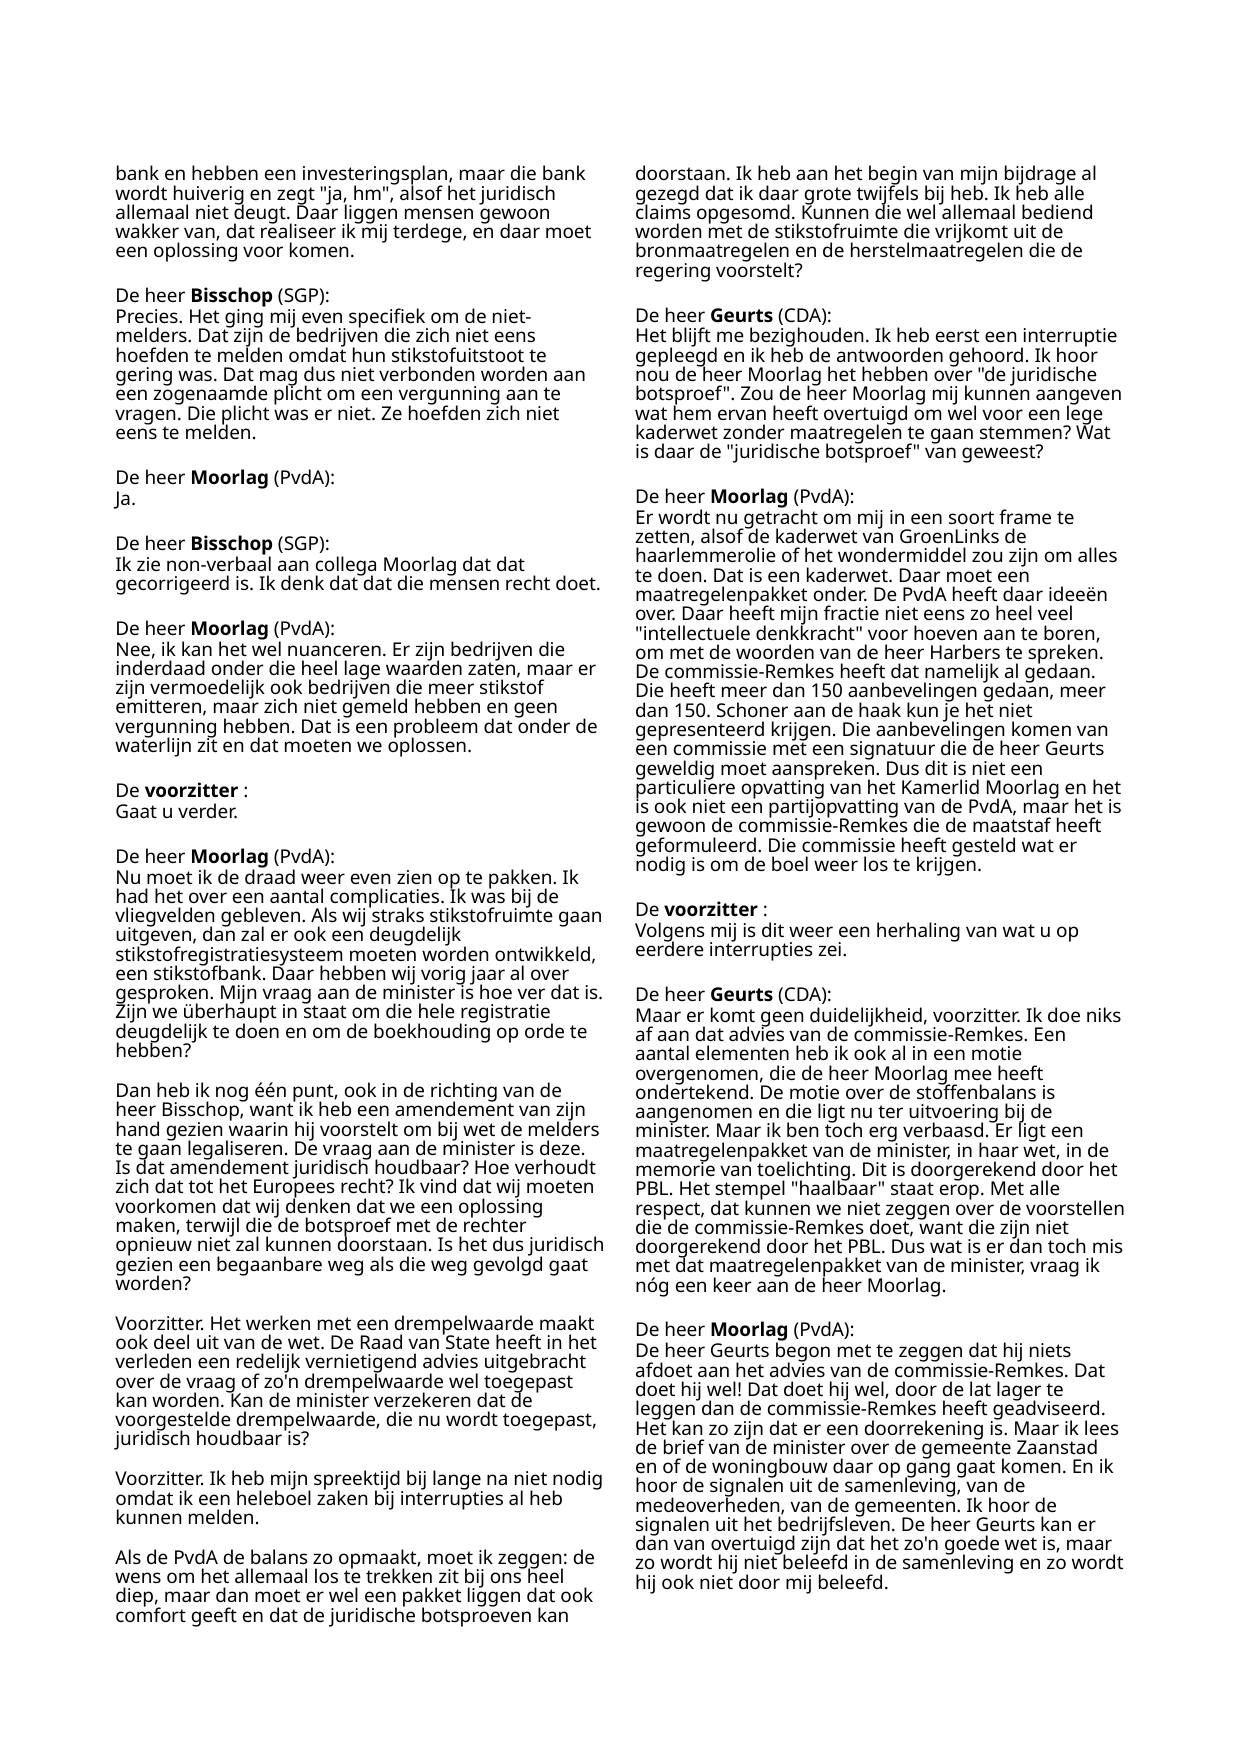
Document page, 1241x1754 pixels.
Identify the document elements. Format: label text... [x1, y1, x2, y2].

text Nu moet ik de draad weer even zien op te pakken. Ik had het over een aantal complicaties. Ik was bij de vliegvelden gebleven. Als wij straks stikstofruimte gaan uitgeven, dan zal er ook een deugdelijk stikstofregistratiesysteem moeten worden ontwikkeld, een stikstofbank. Daar hebben wij vorig jaar al over gesproken. Mijn vraag aan de minister is hoe ver dat is. Zijn we überhaupt in staat om die hele registratie deugdelijk te doen en om de boekhouding op orde te hebben? [115, 869, 605, 1061]
text De heer Bisschop (SGP): [115, 530, 605, 556]
text De voorzitter : [115, 777, 605, 803]
text Voorzitter. Ik heb mijn spreektijd bij lange na niet nodig omdat ik een heleboel zaken bij interrupties al heb kunnen melden. [115, 1470, 605, 1528]
text Het blijft me bezighouden. Ik heb eerst een interruptie gepleegd en ik heb de antwoorden gehoord. Ik hoor nou de heer Moorlag het hebben over "de juridische botsproef". Zou de heer Moorlag mij kunnen aangeven wat hem ervan heeft overtuigd om wel voor een lege kaderwet zonder maatregelen te gaan stemmen? Wat is daar de "juridische botsproef" van geweest? [635, 327, 1125, 462]
text De heer Moorlag (PvdA): [115, 843, 605, 869]
text De heer Moorlag (PvdA): [115, 464, 605, 490]
text Voorzitter. Het werken met een drempelwaarde maakt ook deel uit van de wet. De Raad van State heeft in het verleden een redelijk vernietigend advies uitgebracht over de vraag of zo'n drempelwaarde wel toegepast kan worden. Kan de minister verzekeren dat de voorgestelde drempelwaarde, die nu wordt toegepast, juridisch houdbaar is? [115, 1315, 605, 1450]
text Precies. Het ging mij even specifiek om de niet-melders. Dat zijn de bedrijven die zich niet eens hoefden te melden omdat hun stikstofuitstoot te gering was. Dat mag dus niet verbonden worden aan een zogenaamde plicht om een vergunning aan te vragen. Die plicht was er niet. Ze hoefden zich niet eens te melden. [115, 308, 605, 443]
text De heer Geurts (CDA): [635, 981, 1125, 1007]
text Als de PvdA de balans zo opmaakt, moet ik zeggen: de wens om het allemaal los te trekken zit bij ons heel diep, maar dan moet er wel een pakket liggen dat ook comfort geeft en dat de juridische botsproeven kan [115, 1549, 605, 1626]
text De heer Geurts (CDA): [635, 302, 1125, 327]
text Ik zie non-verbaal aan collega Moorlag dat dat gecorrigeerd is. Ik denk dat dat die mensen recht doet. [115, 556, 605, 594]
text De voorzitter : [635, 896, 1125, 922]
text Dan heb ik nog één punt, ook in de richting van de heer Bisschop, want ik heb een amendement van zijn hand gezien waarin hij voorstelt om bij wet de melders te gaan legaliseren. De vraag aan de minister is deze. Is dat amendement juridisch houdbaar? Hoe verhoudt zich dat tot het Europees recht? Ik vind dat wij moeten voorkomen dat wij denken dat we een oplossing maken, terwijl die de botsproef met de rechter opnieuw niet zal kunnen doorstaan. Is het dus juridisch gezien een begaanbare weg als die weg gevolgd gaat worden? [115, 1082, 605, 1294]
text Nee, ik kan het wel nuanceren. Er zijn bedrijven die inderdaad onder die heel lage waarden zaten, maar er zijn vermoedelijk ook bedrijven die meer stikstof emitteren, maar zich niet gemeld hebben en geen vergunning hebben. Dat is een probleem dat onder de waterlijn zit en dat moeten we oplossen. [115, 641, 605, 756]
text Ja. [115, 490, 605, 509]
text Gaat u verder. [115, 803, 605, 822]
text Volgens mij is dit weer een herhaling van wat u op eerdere interrupties zei. [635, 922, 1125, 960]
text De heer Moorlag (PvdA): [635, 1317, 1125, 1342]
text Maar er komt geen duidelijkheid, voorzitter. Ik doe niks af aan dat advies van de commissie-Remkes. Een aantal elementen heb ik ook al in een motie overgenomen, die de heer Moorlag mee heeft ondertekend. De motie over de stoffenbalans is aangenomen en die ligt nu ter uitvoering bij de minister. Maar ik ben toch erg verbaasd. Er ligt een maatregelenpakket van de minister, in haar wet, in de memorie van toelichting. Dit is doorgerekend door het PBL. Het stempel "haalbaar" staat erop. Met alle respect, dat kunnen we niet zeggen over de voorstellen die de commissie-Remkes doet, want die zijn niet doorgerekend door het PBL. Dus wat is er dan toch mis met dat maatregelenpakket van de minister, vraag ik nóg een keer aan de heer Moorlag. [635, 1007, 1125, 1296]
text De heer Moorlag (PvdA): [115, 615, 605, 641]
text De heer Moorlag (PvdA): [635, 483, 1125, 509]
text doorstaan. Ik heb aan het begin van mijn bijdrage al gezegd dat ik daar grote twijfels bij heb. Ik heb alle claims opgesomd. Kunnen die wel allemaal bediend worden met de stikstofruimte die vrijkomt uit de bronmaatregelen en de herstelmaatregelen die de regering voorstelt? [635, 165, 1125, 281]
text Er wordt nu getracht om mij in een soort frame te zetten, alsof de kaderwet van GroenLinks de haarlemmerolie of het wondermiddel zou zijn om alles te doen. Dat is een kaderwet. Daar moet een maatregelenpakket onder. De PvdA heeft daar ideeën over. Daar heeft mijn fractie niet eens zo heel veel "intellectuele denkkracht" voor hoeven aan te boren, om met de woorden van de heer Harbers te spreken. De commissie-Remkes heeft dat namelijk al gedaan. Die heeft meer dan 150 aanbevelingen gedaan, meer dan 150. Schoner aan de haak kun je het niet gepresenteerd krijgen. Die aanbevelingen komen van een commissie met een signatuur die de heer Geurts geweldig moet aanspreken. Dus dit is niet een particuliere opvatting van het Kamerlid Moorlag en het is ook niet een partijopvatting van de PvdA, maar het is gewoon de commissie-Remkes die de maatstaf heeft geformuleerd. Die commissie heeft gesteld wat er nodig is om de boel weer los te krijgen. [635, 509, 1125, 875]
text De heer Bisschop (SGP): [115, 282, 605, 308]
text De heer Geurts begon met te zeggen dat hij niets afdoet aan het advies van de commissie-Remkes. Dat doet hij wel! Dat doet hij wel, door de lat lager te leggen dan de commissie-Remkes heeft geadviseerd. Het kan zo zijn dat er een doorrekening is. Maar ik lees de brief van de minister over de gemeente Zaanstad en of de woningbouw daar op gang gaat komen. En ik hoor de signalen uit de samenleving, van de medeoverheden, van de gemeenten. Ik hoor de signalen uit het bedrijfsleven. De heer Geurts kan er dan van overtuigd zijn dat het zo'n goede wet is, maar zo wordt hij niet beleefd in de samenleving en zo wordt hij ook niet door mij beleefd. [635, 1342, 1125, 1593]
text bank en hebben een investeringsplan, maar die bank wordt huiverig en zegt "ja, hm", alsof het juridisch allemaal niet deugt. Daar liggen mensen gewoon wakker van, dat realiseer ik mij terdege, en daar moet een oplossing voor komen. [115, 165, 605, 262]
